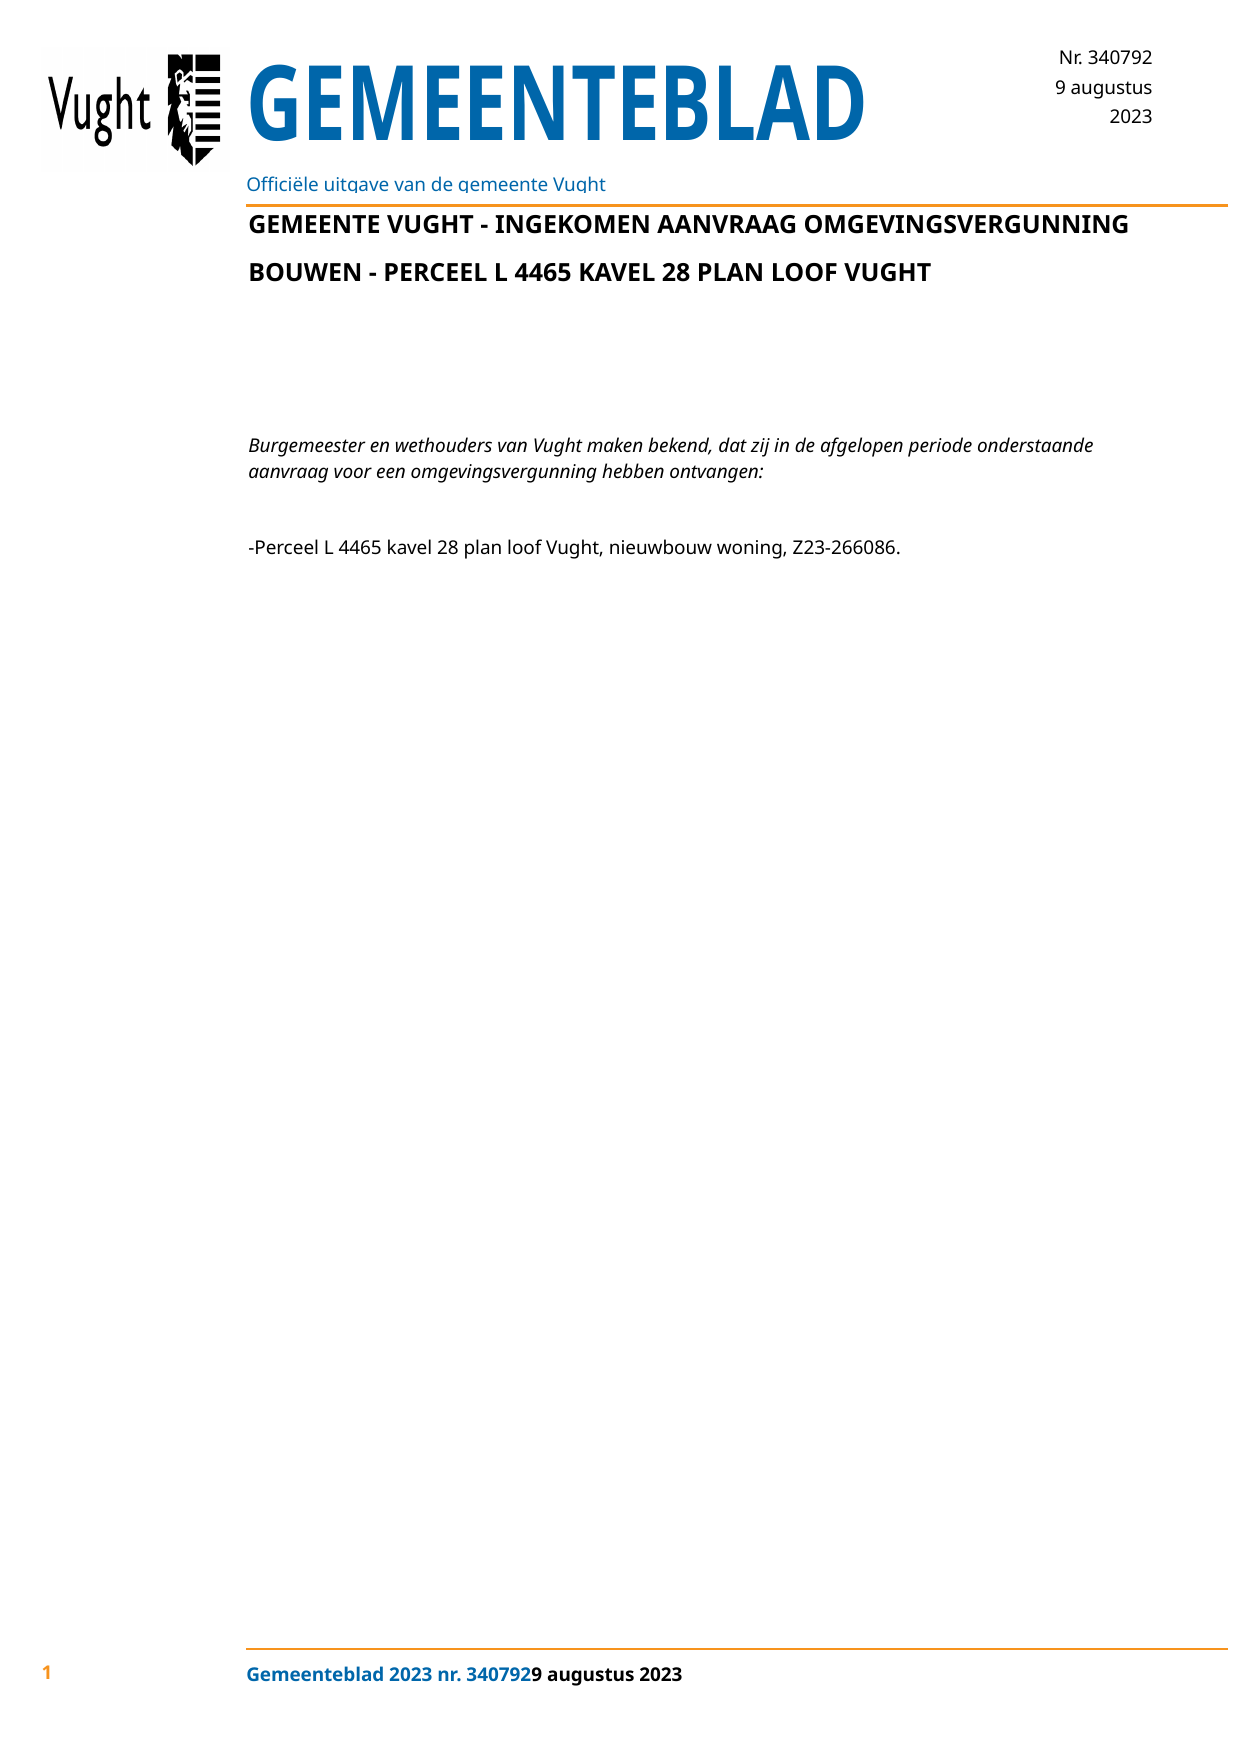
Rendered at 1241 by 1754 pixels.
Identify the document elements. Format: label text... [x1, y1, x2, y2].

text -Perceel L 4465 kavel 28 plan loof Vught, nieuwbouw woning, Z23-266086. [248, 534, 1152, 560]
text Burgemeester en wethouders van Vught maken bekend, dat zij in de afgelopen periode onderstaande aanvraag voor een omgevingsvergunning hebben ontvangen: [248, 432, 1152, 484]
picture [41, 47, 231, 172]
text GEMEENTE VUGHT - INGEKOMEN AANVRAAG OMGEVINGSVERGUNNING BOUWEN - PERCEEL L 4465 KAVEL 28 PLAN LOOF VUGHT [248, 207, 1152, 288]
